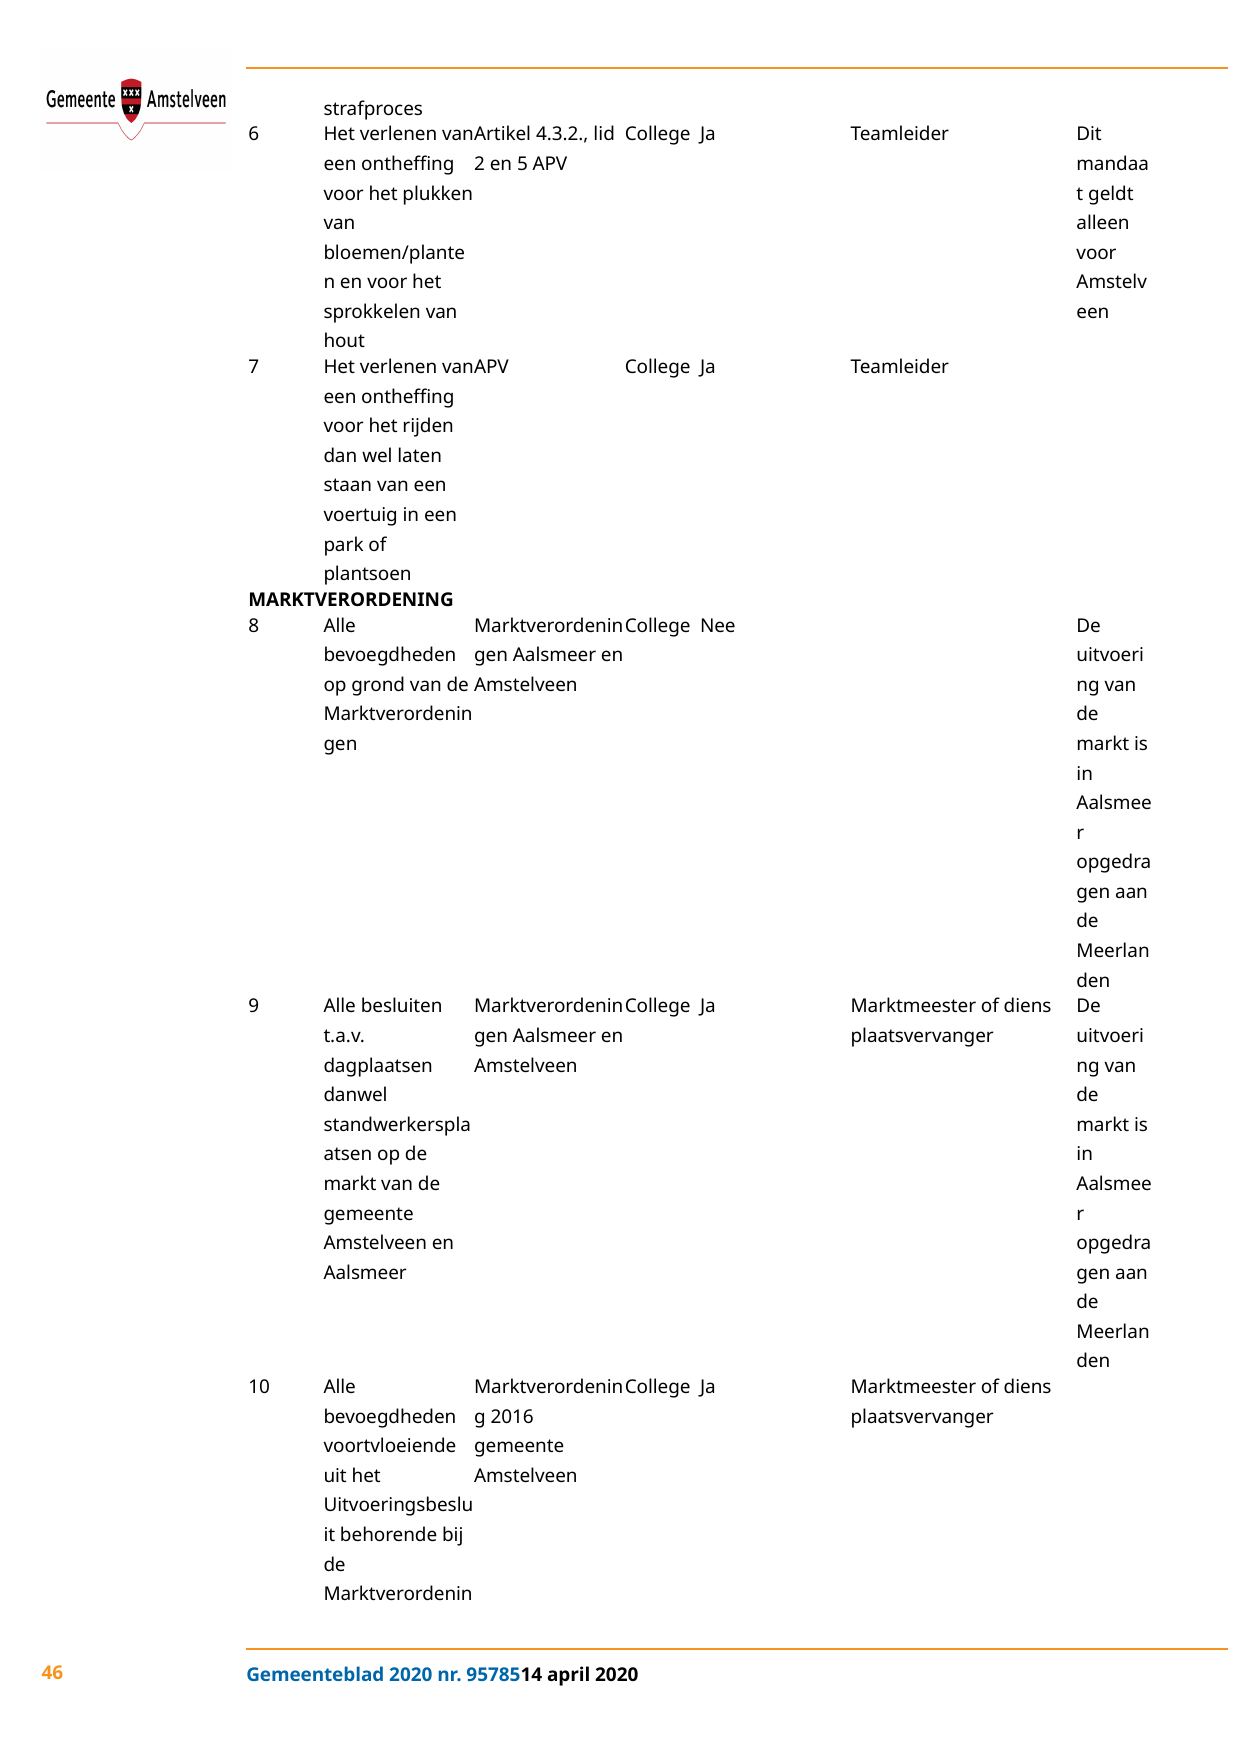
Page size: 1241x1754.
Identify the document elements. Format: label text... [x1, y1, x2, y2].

table_cell Teamleider [850, 121, 1076, 353]
table_cell Marktmeester of diens plaatsvervanger [850, 1373, 1076, 1606]
table_cell [1076, 1373, 1152, 1606]
table_cell Alle besluiten t.a.v. dagplaatsen danwel standwerkersplaatsen op de markt van de gemeente Amstelveen en Aalsmeer [323, 993, 474, 1373]
table_cell APV [474, 353, 624, 586]
table_cell Ja [700, 353, 850, 586]
table_cell Marktmeester of diens plaatsvervanger [850, 993, 1076, 1373]
table_cell [474, 95, 624, 121]
table_cell De uitvoering van de markt is in Aalsmeer opgedragen aan de Meerlanden [1076, 612, 1152, 993]
table_cell College [625, 353, 700, 586]
picture [41, 47, 231, 172]
table_cell Ja [700, 1373, 850, 1606]
table_cell strafproces [323, 95, 474, 121]
table_cell College [625, 1373, 700, 1606]
table_cell Ja [700, 993, 850, 1373]
table_cell [850, 95, 1076, 121]
table_cell Artikel 4.3.2., lid 2 en 5 APV [474, 121, 624, 353]
table_cell 6 [248, 121, 323, 353]
table_cell Nee [700, 612, 850, 993]
table_cell 10 [248, 1373, 323, 1606]
table_cell [700, 95, 850, 121]
table_cell MARKTVERORDENING [248, 586, 1152, 612]
table_cell De uitvoering van de markt is in Aalsmeer opgedragen aan de Meerlanden [1076, 993, 1152, 1373]
table_cell Dit mandaat geldt alleen voor Amstelveen [1076, 121, 1152, 353]
table_cell Het verlenen van een ontheffing voor het rijden dan wel laten staan van een voertuig in een park of plantsoen [323, 353, 474, 586]
table_cell [850, 612, 1076, 993]
table_cell Ja [700, 121, 850, 353]
table_cell 8 [248, 612, 323, 993]
table_cell Marktverordening 2016 gemeente Amstelveen [474, 1373, 624, 1606]
table_cell [1076, 353, 1152, 586]
table_cell Het verlenen van een ontheffing voor het plukken van bloemen/planten en voor het sprokkelen van hout [323, 121, 474, 353]
table_cell College [625, 612, 700, 993]
table_cell Alle bevoegdheden voortvloeiende uit het Uitvoeringsbesluit behorende bij de Marktverordenin [323, 1373, 474, 1606]
table_cell College [625, 121, 700, 353]
table_cell [1076, 95, 1152, 121]
table_cell [248, 95, 323, 121]
table_cell 9 [248, 993, 323, 1373]
table_cell Teamleider [850, 353, 1076, 586]
table_cell Marktverordeningen Aalsmeer en Amstelveen [474, 612, 624, 993]
table_cell Alle bevoegdheden op grond van de Marktverordeningen [323, 612, 474, 993]
table_cell 7 [248, 353, 323, 586]
table_cell [625, 95, 700, 121]
table_cell College [625, 993, 700, 1373]
table_cell Marktverordeningen Aalsmeer en Amstelveen [474, 993, 624, 1373]
